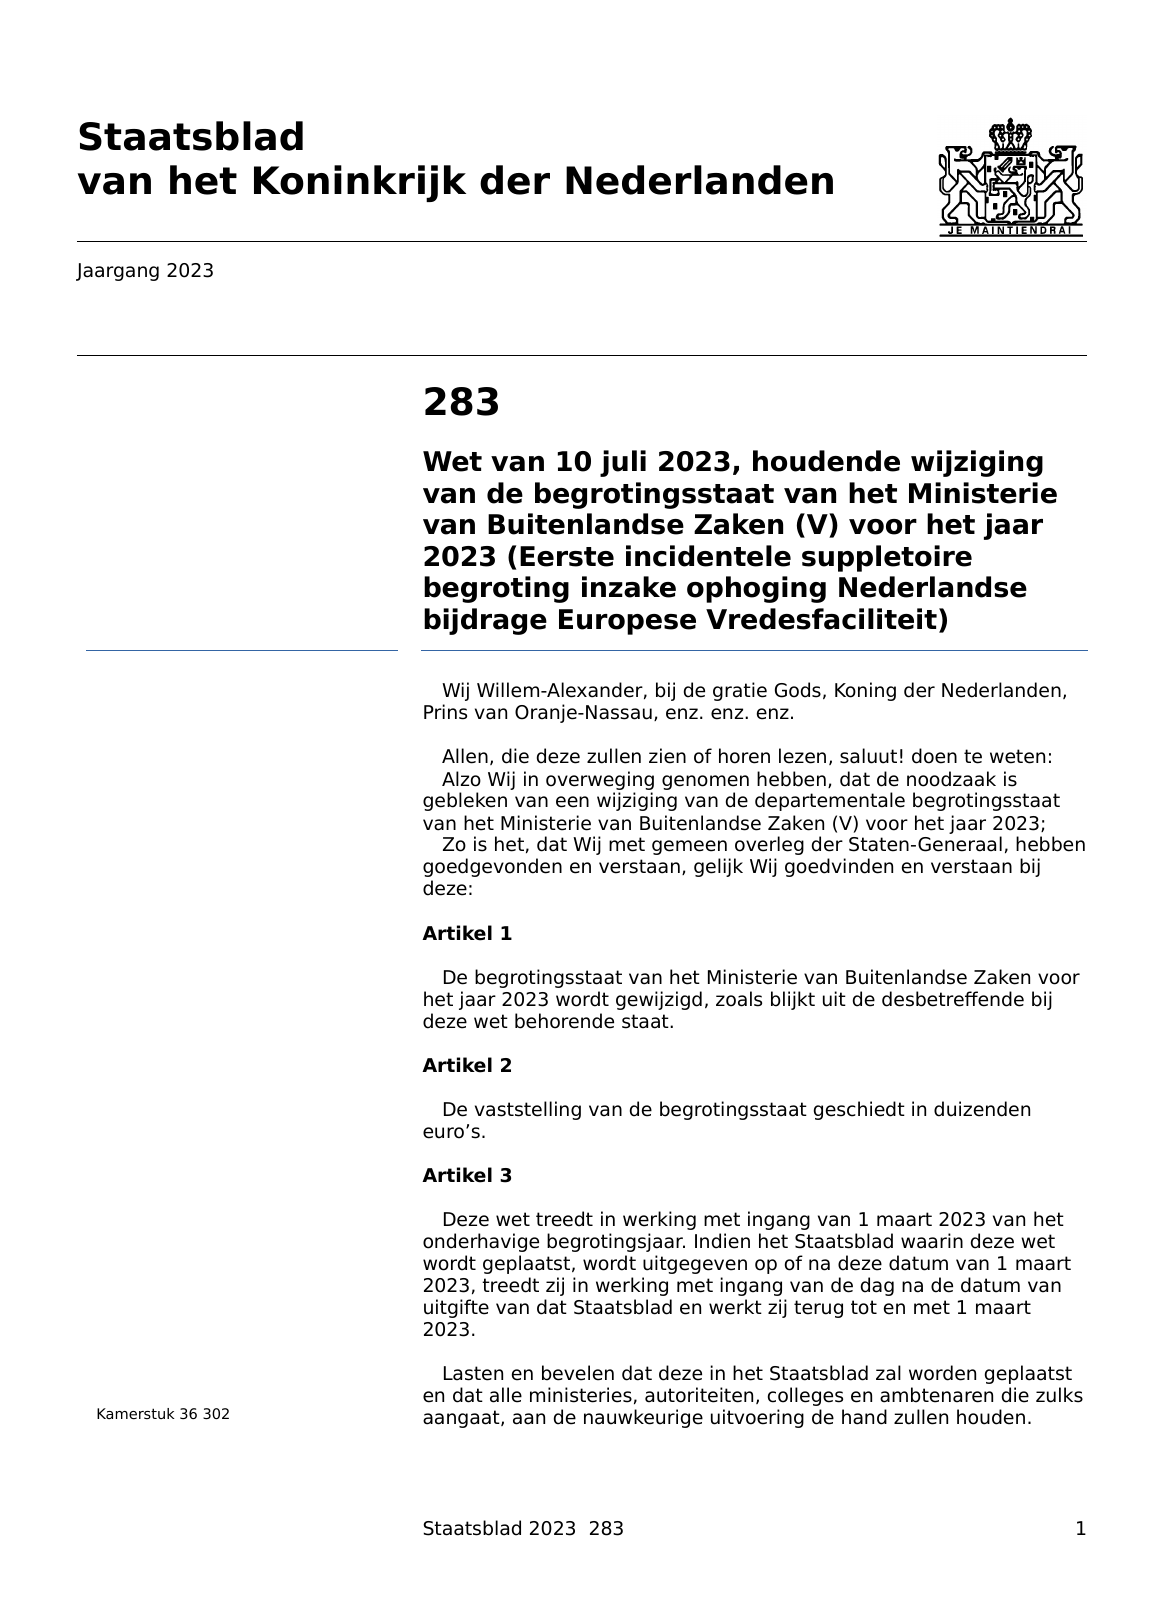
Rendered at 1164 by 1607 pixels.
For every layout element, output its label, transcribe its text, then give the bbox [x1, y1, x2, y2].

text Alzo Wij in overweging genomen hebben, dat de noodzaak is gebleken van een wijziging van de departementale begrotingsstaat van het Ministerie van Buitenlandse Zaken (V) voor het jaar 2023; [422, 768, 1087, 834]
subtitle Artikel 1 [422, 922, 1087, 944]
subtitle 283 [422, 381, 1087, 424]
text De vaststelling van de begrotingsstaat geschiedt in duizenden euro’s. [422, 1099, 1087, 1143]
text Deze wet treedt in werking met ingang van 1 maart 2023 van het onderhavige begrotingsjaar. Indien het Staatsblad waarin deze wet wordt geplaatst, wordt uitgegeven op of na deze datum van 1 maart 2023, treedt zij in werking met ingang van de dag na de datum van uitgifte van dat Staatsblad en werkt zij terug tot en met 1 maart 2023. [422, 1209, 1087, 1341]
subtitle Artikel 3 [422, 1165, 1087, 1187]
text Lasten en bevelen dat deze in het Staatsblad zal worden geplaatst en dat alle ministeries, autoriteiten, colleges en ambtenaren die zulks aangaat, aan de nauwkeurige uitvoering de hand zullen houden. [422, 1363, 1087, 1429]
text Wet van 10 juli 2023, houdende wijziging van de begrotingsstaat van het Ministerie van Buitenlandse Zaken (V) voor het jaar 2023 (Eerste incidentele suppletoire begroting inzake ophoging Nederlandse bijdrage Europese Vredesfaciliteit) [422, 447, 1087, 636]
text Wij Willem-Alexander, bij de gratie Gods, Koning der Nederlanden, Prins van Oranje-Nassau, enz. enz. enz. [422, 680, 1087, 724]
table_header Staatsblad van het Koninkrijk der Nederlanden [77, 100, 886, 241]
text Zo is het, dat Wij met gemeen overleg der Staten-Generaal, hebben goedgevonden en verstaan, gelijk Wij goedvinden en verstaan bij deze: [422, 834, 1087, 900]
table_cell Jaargang 2023 [77, 242, 1087, 355]
subtitle Artikel 2 [422, 1055, 1087, 1077]
text Allen, die deze zullen zien of horen lezen, saluut! doen te weten: [422, 746, 1087, 768]
text De begrotingsstaat van het Ministerie van Buitenlandse Zaken voor het jaar 2023 wordt gewijzigd, zoals blijkt uit de desbetreffende bij deze wet behorende staat. [422, 967, 1087, 1033]
picture [936, 115, 1087, 240]
text Kamerstuk 36 302 [77, 1406, 396, 1423]
table_header [886, 100, 1087, 241]
